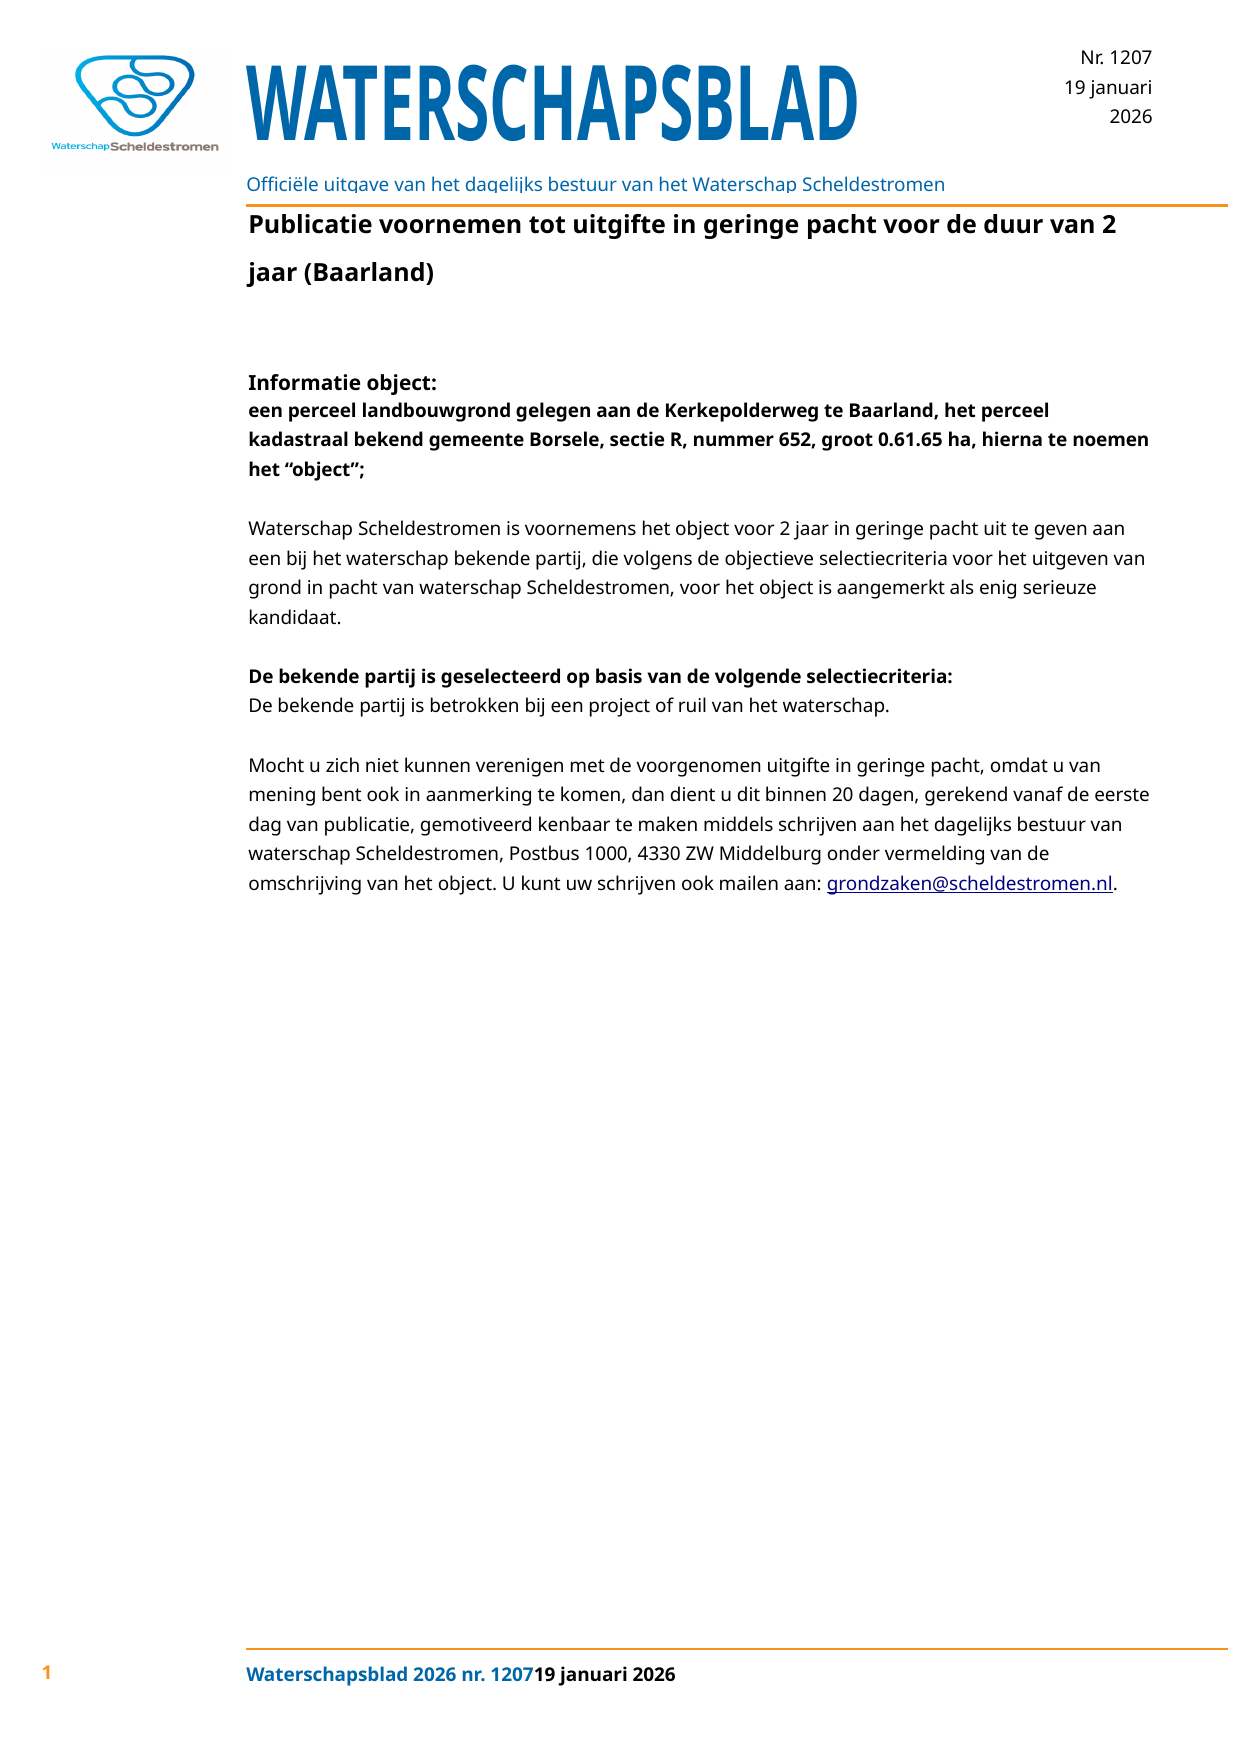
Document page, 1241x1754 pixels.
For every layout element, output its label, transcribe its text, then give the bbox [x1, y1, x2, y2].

text een perceel landbouwgrond gelegen aan de Kerkepolderweg te Baarland, het perceel kadastraal bekend gemeente Borsele, sectie R, nummer 652, groot 0.61.65 ha, hierna te noemen het “object”; [248, 397, 1152, 482]
text Mocht u zich niet kunnen verenigen met de voorgenomen uitgifte in geringe pacht, omdat u van mening bent ook in aanmerking te komen, dan dient u dit binnen 20 dagen, gerekend vanaf de eerste dag van publicatie, gemotiveerd kenbaar te maken middels schrijven aan het dagelijks bestuur van waterschap Scheldestromen, Postbus 1000, 4330 ZW Middelburg onder vermelding van de omschrijving van het object. U kunt uw schrijven ook mailen aan: grondzaken@scheldestromen.nl. [248, 752, 1152, 896]
picture [41, 47, 231, 172]
text De bekende partij is geselecteerd op basis van de volgende selectiecriteria: [248, 663, 1152, 689]
text Informatie object: [248, 368, 1152, 397]
text De bekende partij is betrokken bij een project of ruil van het waterschap. [248, 693, 1152, 718]
text Waterschap Scheldestromen is voornemens het object voor 2 jaar in geringe pacht uit te geven aan een bij het waterschap bekende partij, die volgens de objectieve selectiecriteria voor het uitgeven van grond in pacht van waterschap Scheldestromen, voor het object is aangemerkt als enig serieuze kandidaat. [248, 515, 1152, 629]
text Publicatie voornemen tot uitgifte in geringe pacht voor de duur van 2 jaar (Baarland) [248, 207, 1152, 288]
